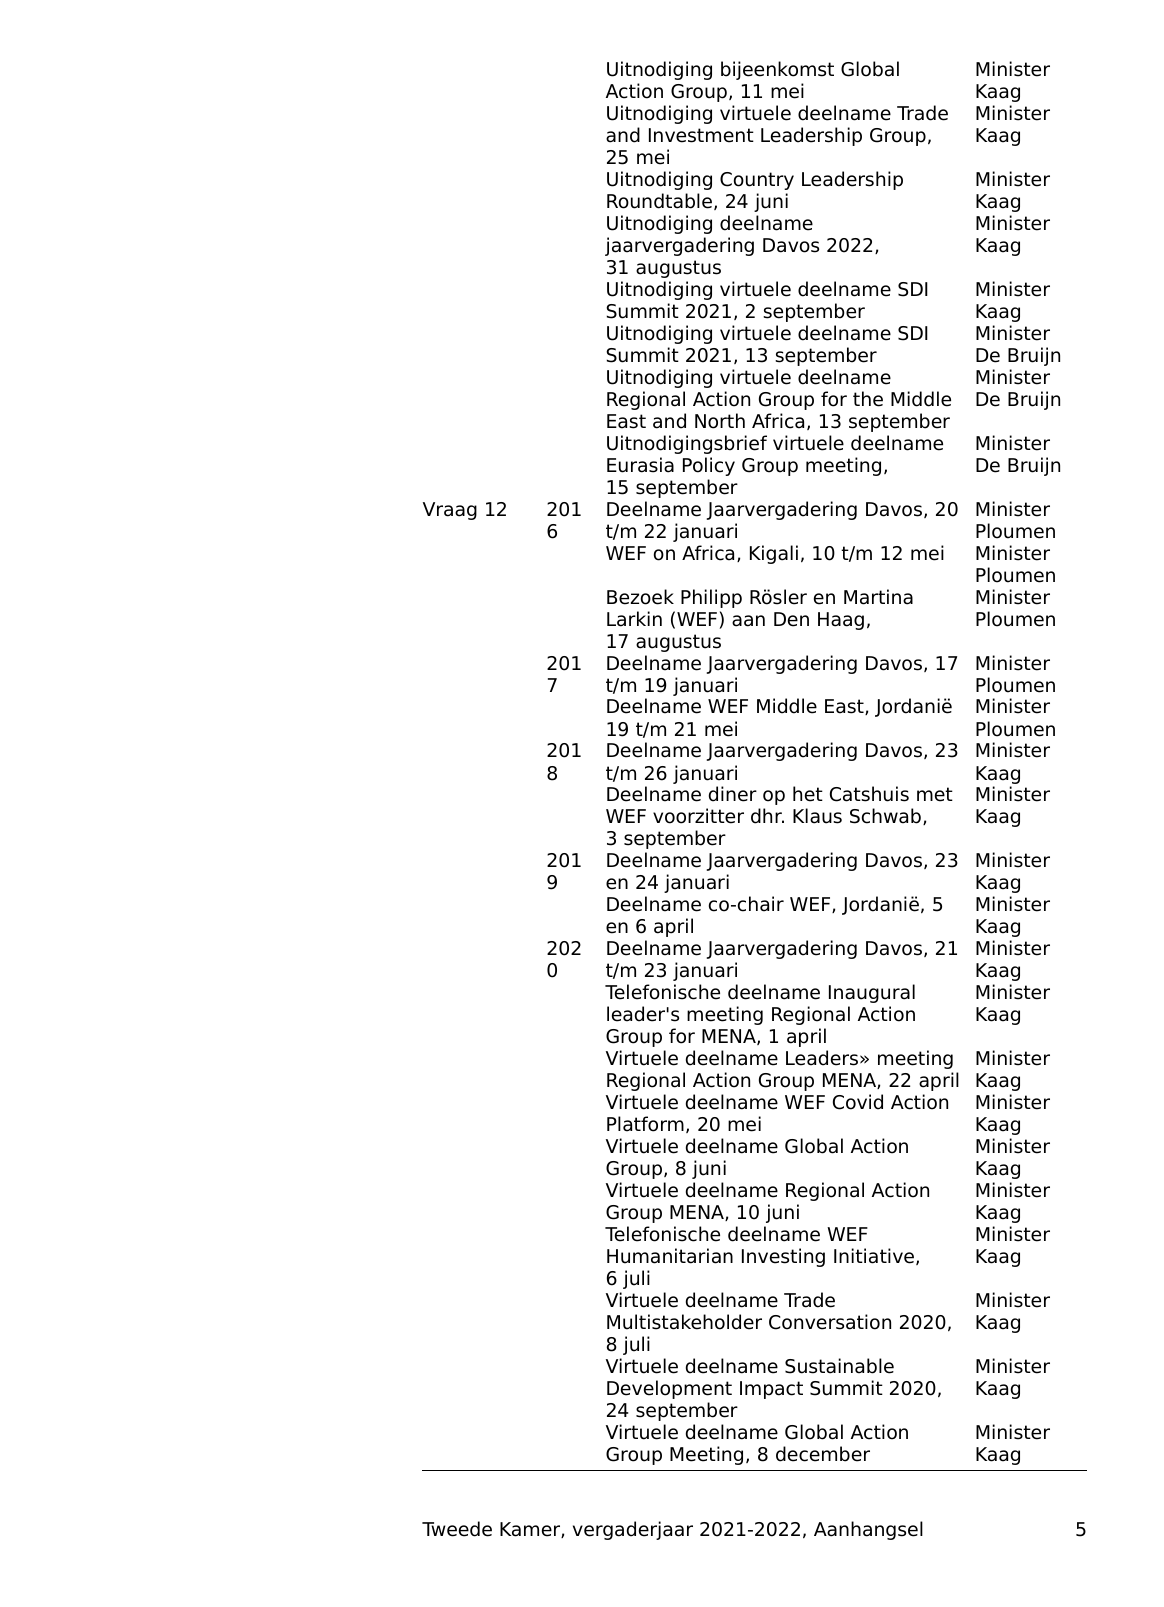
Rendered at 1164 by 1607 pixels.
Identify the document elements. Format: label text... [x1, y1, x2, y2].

table_cell Deelname Jaarvergadering Davos, 23 t/m 26 januari [599, 740, 968, 784]
table_cell Minister Kaag [969, 1180, 1087, 1224]
table_cell [540, 784, 599, 850]
table_cell [540, 323, 599, 367]
table_cell Uitnodiging bijeenkomst Global Action Group, 11 mei [599, 59, 968, 103]
table_cell Minister De Bruijn [969, 433, 1087, 499]
table_cell Telefonische deelname WEF Humanitarian Investing Initiative, 6 juli [599, 1224, 968, 1290]
table_cell 2016 [540, 499, 599, 543]
table_cell Minister Kaag [969, 59, 1087, 103]
table_cell [540, 1136, 599, 1180]
table_cell [540, 1048, 599, 1092]
table_cell Minister Kaag [969, 103, 1087, 169]
table_cell [422, 543, 540, 587]
table_cell Deelname diner op het Catshuis met WEF voorzitter dhr. Klaus Schwab, 3 september [599, 784, 968, 850]
table_cell Deelname Jaarvergadering Davos, 21 t/m 23 januari [599, 938, 968, 982]
table_cell [422, 1180, 540, 1224]
table_cell Minister Kaag [969, 1092, 1087, 1136]
table_cell Minister Kaag [969, 1356, 1087, 1422]
table_cell Uitnodiging virtuele deelname Trade and Investment Leadership Group, 25 mei [599, 103, 968, 169]
table_cell Minister De Bruijn [969, 323, 1087, 367]
table_cell Uitnodiging Country Leadership Roundtable, 24 juni [599, 169, 968, 213]
table_cell [422, 213, 540, 279]
table_cell Virtuele deelname Regional Action Group MENA, 10 juni [599, 1180, 968, 1224]
table_cell Deelname co-chair WEF, Jordanië, 5 en 6 april [599, 894, 968, 938]
table_cell [422, 1136, 540, 1180]
table_cell Minister Ploumen [969, 499, 1087, 543]
table_cell WEF on Africa, Kigali, 10 t/m 12 mei [599, 543, 968, 587]
table_cell Uitnodiging deelname jaarvergadering Davos 2022, 31 augustus [599, 213, 968, 279]
table_cell [422, 696, 540, 740]
table_cell [540, 894, 599, 938]
table_cell Bezoek Philipp Rösler en Martina Larkin (WEF) aan Den Haag, 17 augustus [599, 587, 968, 652]
table_cell 2020 [540, 938, 599, 982]
table_cell [422, 367, 540, 433]
table_cell [422, 1290, 540, 1356]
table_cell [540, 696, 599, 740]
table_cell [540, 587, 599, 652]
table_cell Vraag 12 [422, 499, 540, 543]
table_cell Minister Kaag [969, 1290, 1087, 1356]
table_cell Deelname Jaarvergadering Davos, 23 en 24 januari [599, 850, 968, 894]
table_cell [422, 894, 540, 938]
table_cell Minister Kaag [969, 279, 1087, 323]
table_cell [422, 850, 540, 894]
table_cell [422, 587, 540, 652]
table_cell [422, 653, 540, 696]
table_cell [422, 1224, 540, 1290]
table_cell [422, 740, 540, 784]
table_cell Minister Ploumen [969, 543, 1087, 587]
table_cell Virtuele deelname Trade Multistakeholder Conversation 2020, 8 juli [599, 1290, 968, 1356]
table_cell Virtuele deelname Global Action Group, 8 juni [599, 1136, 968, 1180]
table_cell [422, 938, 540, 982]
table_cell Virtuele deelname Global Action Group Meeting, 8 december [599, 1422, 968, 1470]
table_cell [422, 279, 540, 323]
table_cell Virtuele deelname WEF Covid Action Platform, 20 mei [599, 1092, 968, 1136]
table_cell [540, 1422, 599, 1470]
table_cell Uitnodiging virtuele deelname SDI Summit 2021, 2 september [599, 279, 968, 323]
table_cell Minister Kaag [969, 1224, 1087, 1290]
table_cell Minister Ploumen [969, 696, 1087, 740]
table_cell Deelname Jaarvergadering Davos, 20 t/m 22 januari [599, 499, 968, 543]
table_cell Minister Kaag [969, 1048, 1087, 1092]
table_cell [422, 1422, 540, 1470]
table_cell [540, 982, 599, 1048]
table_cell [540, 1092, 599, 1136]
table_cell [540, 103, 599, 169]
table_cell Minister Kaag [969, 784, 1087, 850]
table_cell Minister De Bruijn [969, 367, 1087, 433]
table_cell [540, 543, 599, 587]
table_cell Minister Ploumen [969, 587, 1087, 652]
table_cell [540, 433, 599, 499]
table_cell [540, 59, 599, 103]
table_cell Minister Kaag [969, 1136, 1087, 1180]
table_cell [422, 1092, 540, 1136]
table_cell Minister Kaag [969, 740, 1087, 784]
table_cell Minister Kaag [969, 982, 1087, 1048]
table_cell 2018 [540, 740, 599, 784]
table_cell [540, 1290, 599, 1356]
table_cell 2019 [540, 850, 599, 894]
table_cell [422, 323, 540, 367]
table_cell Minister Kaag [969, 213, 1087, 279]
table_cell Deelname WEF Middle East, Jordanië 19 t/m 21 mei [599, 696, 968, 740]
table_cell Telefonische deelname Inaugural leader's meeting Regional Action Group for MENA, 1 april [599, 982, 968, 1048]
table_cell [540, 367, 599, 433]
table_cell Minister Kaag [969, 169, 1087, 213]
table_cell Uitnodigingsbrief virtuele deelname Eurasia Policy Group meeting, 15 september [599, 433, 968, 499]
table_cell [540, 1356, 599, 1422]
table_cell [422, 982, 540, 1048]
table_cell [422, 433, 540, 499]
table_cell Minister Ploumen [969, 653, 1087, 696]
table_cell Deelname Jaarvergadering Davos, 17 t/m 19 januari [599, 653, 968, 696]
table_cell [422, 1356, 540, 1422]
table_cell [422, 103, 540, 169]
table_cell [540, 1224, 599, 1290]
table_cell Minister Kaag [969, 894, 1087, 938]
table_cell Virtuele deelname Leaders» meeting Regional Action Group MENA, 22 april [599, 1048, 968, 1092]
table_cell [540, 169, 599, 213]
table_cell [422, 169, 540, 213]
table_cell [540, 213, 599, 279]
table_cell [422, 59, 540, 103]
table_cell [540, 1180, 599, 1224]
table_cell [422, 784, 540, 850]
table_cell Minister Kaag [969, 1422, 1087, 1470]
table_cell Minister Kaag [969, 850, 1087, 894]
table_cell [540, 279, 599, 323]
table_cell Virtuele deelname Sustainable Development Impact Summit 2020, 24 september [599, 1356, 968, 1422]
table_cell Minister Kaag [969, 938, 1087, 982]
table_cell Uitnodiging virtuele deelname SDI Summit 2021, 13 september [599, 323, 968, 367]
table_cell [422, 1048, 540, 1092]
table_cell Uitnodiging virtuele deelname Regional Action Group for the Middle East and North Africa, 13 september [599, 367, 968, 433]
table_cell 2017 [540, 653, 599, 696]
